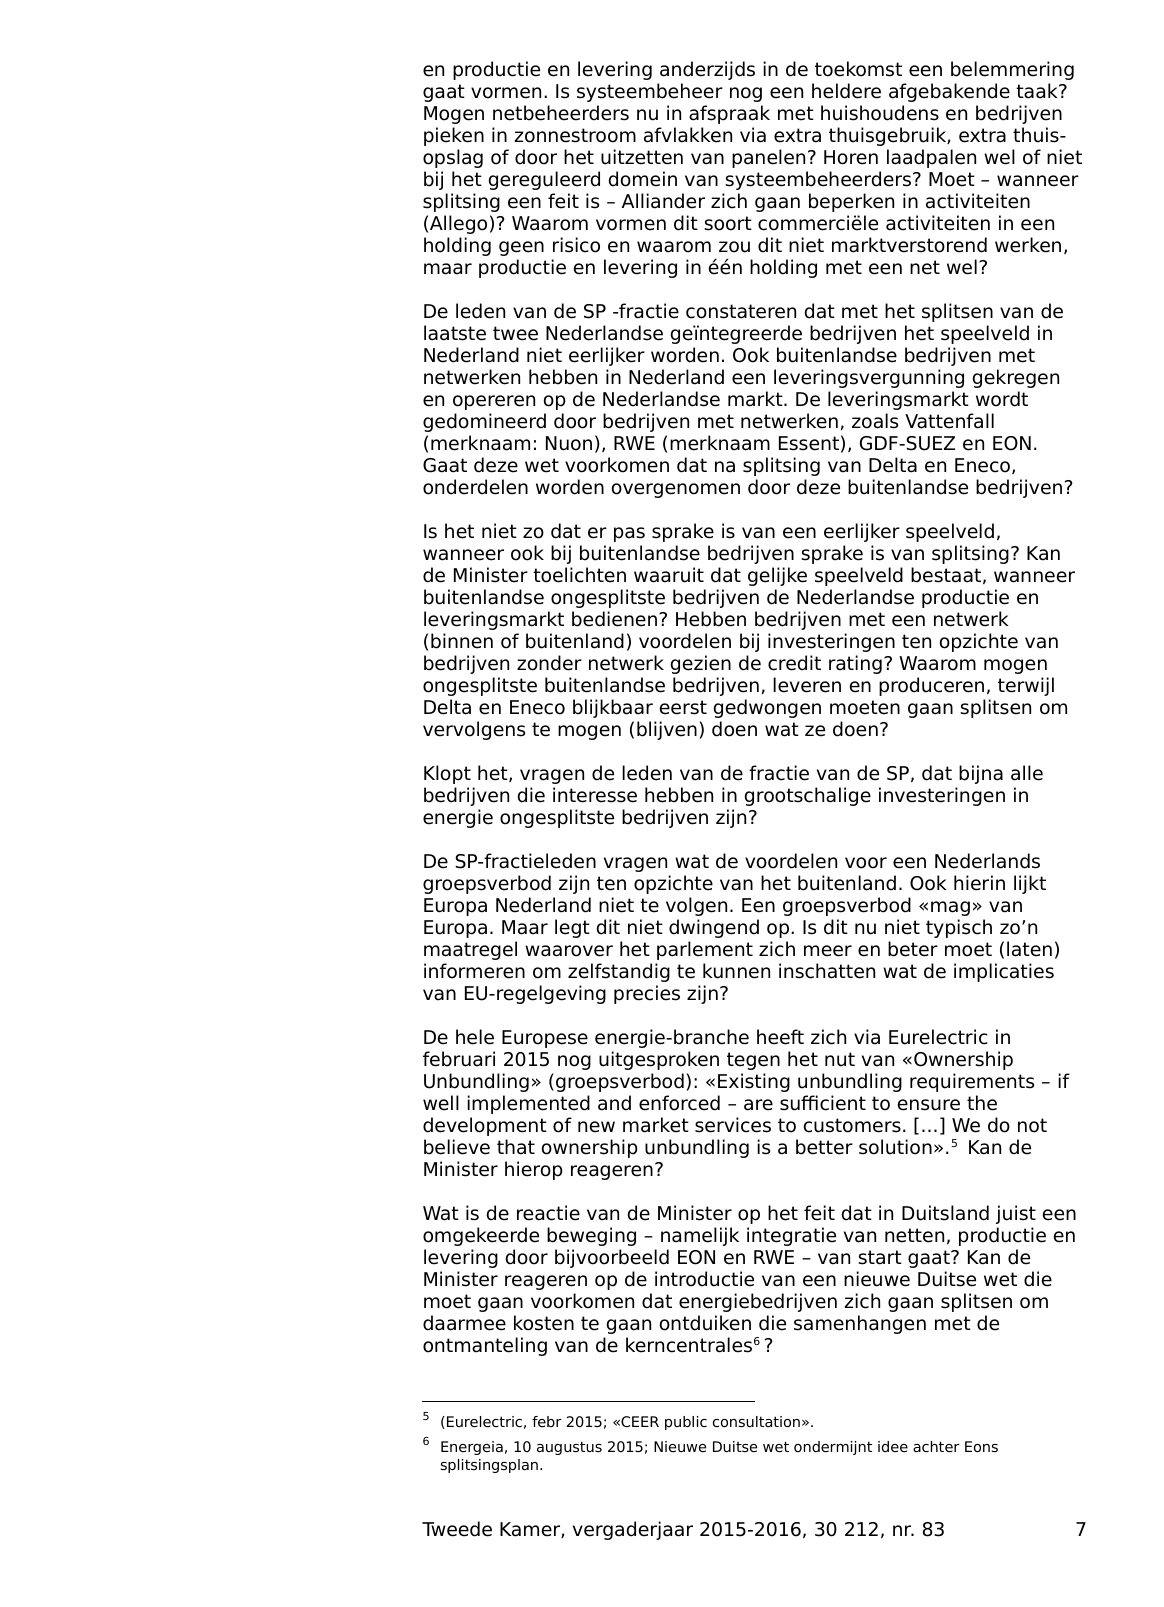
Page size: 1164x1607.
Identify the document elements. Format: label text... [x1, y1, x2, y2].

text De hele Europese energie-branche heeft zich via Eurelectric in februari 2015 nog uitgesproken tegen het nut van «Ownership Unbundling» (groepsverbod): «Existing unbundling requirements – if well implemented and enforced – are sufficient to ensure the development of new market services to customers. [...] We do not believe that ownership unbundling is a better solution». Kan de Minister hierop reageren? [422, 1027, 1087, 1181]
text (Eurelectric, febr 2015; «CEER public consultation». [422, 1410, 1087, 1432]
text De SP-fractieleden vragen wat de voordelen voor een Nederlands groepsverbod zijn ten opzichte van het buitenland. Ook hierin lijkt Europa Nederland niet te volgen. Een groepsverbod «mag» van Europa. Maar legt dit niet dwingend op. Is dit nu niet typisch zo’n maatregel waarover het parlement zich meer en beter moet (laten) informeren om zelfstandig te kunnen inschatten wat de implicaties van EU-regelgeving precies zijn? [422, 851, 1087, 1005]
text Energeia, 10 augustus 2015; Nieuwe Duitse wet ondermijnt idee achter Eons splitsingsplan. [422, 1435, 1087, 1474]
text en productie en levering anderzijds in de toekomst een belemmering gaat vormen. Is systeembeheer nog een heldere afgebakende taak? Mogen netbeheerders nu in afspraak met huishoudens en bedrijven pieken in zonnestroom afvlakken via extra thuisgebruik, extra thuis-opslag of door het uitzetten van panelen? Horen laadpalen wel of niet bij het gereguleerd domein van systeembeheerders? Moet – wanneer splitsing een feit is – Alliander zich gaan beperken in activiteiten (Allego)? Waarom vormen dit soort commerciële activiteiten in een holding geen risico en waarom zou dit niet marktverstorend werken, maar productie en levering in één holding met een net wel? [422, 59, 1087, 279]
text Klopt het, vragen de leden van de fractie van de SP, dat bijna alle bedrijven die interesse hebben in grootschalige investeringen in energie ongesplitste bedrijven zijn? [422, 763, 1087, 829]
text De leden van de SP -fractie constateren dat met het splitsen van de laatste twee Nederlandse geïntegreerde bedrijven het speelveld in Nederland niet eerlijker worden. Ook buitenlandse bedrijven met netwerken hebben in Nederland een leveringsvergunning gekregen en opereren op de Nederlandse markt. De leveringsmarkt wordt gedomineerd door bedrijven met netwerken, zoals Vattenfall (merknaam: Nuon), RWE (merknaam Essent), GDF-SUEZ en EON. Gaat deze wet voorkomen dat na splitsing van Delta en Eneco, onderdelen worden overgenomen door deze buitenlandse bedrijven? [422, 301, 1087, 499]
text Wat is de reactie van de Minister op het feit dat in Duitsland juist een omgekeerde beweging – namelijk integratie van netten, productie en levering door bijvoorbeeld EON en RWE – van start gaat? Kan de Minister reageren op de introductie van een nieuwe Duitse wet die moet gaan voorkomen dat energiebedrijven zich gaan splitsen om daarmee kosten te gaan ontduiken die samenhangen met de ontmanteling van de kerncentrales? [422, 1203, 1087, 1357]
text Is het niet zo dat er pas sprake is van een eerlijker speelveld, wanneer ook bij buitenlandse bedrijven sprake is van splitsing? Kan de Minister toelichten waaruit dat gelijke speelveld bestaat, wanneer buitenlandse ongesplitste bedrijven de Nederlandse productie en leveringsmarkt bedienen? Hebben bedrijven met een netwerk (binnen of buitenland) voordelen bij investeringen ten opzichte van bedrijven zonder netwerk gezien de credit rating? Waarom mogen ongesplitste buitenlandse bedrijven, leveren en produceren, terwijl Delta en Eneco blijkbaar eerst gedwongen moeten gaan splitsen om vervolgens te mogen (blijven) doen wat ze doen? [422, 521, 1087, 741]
